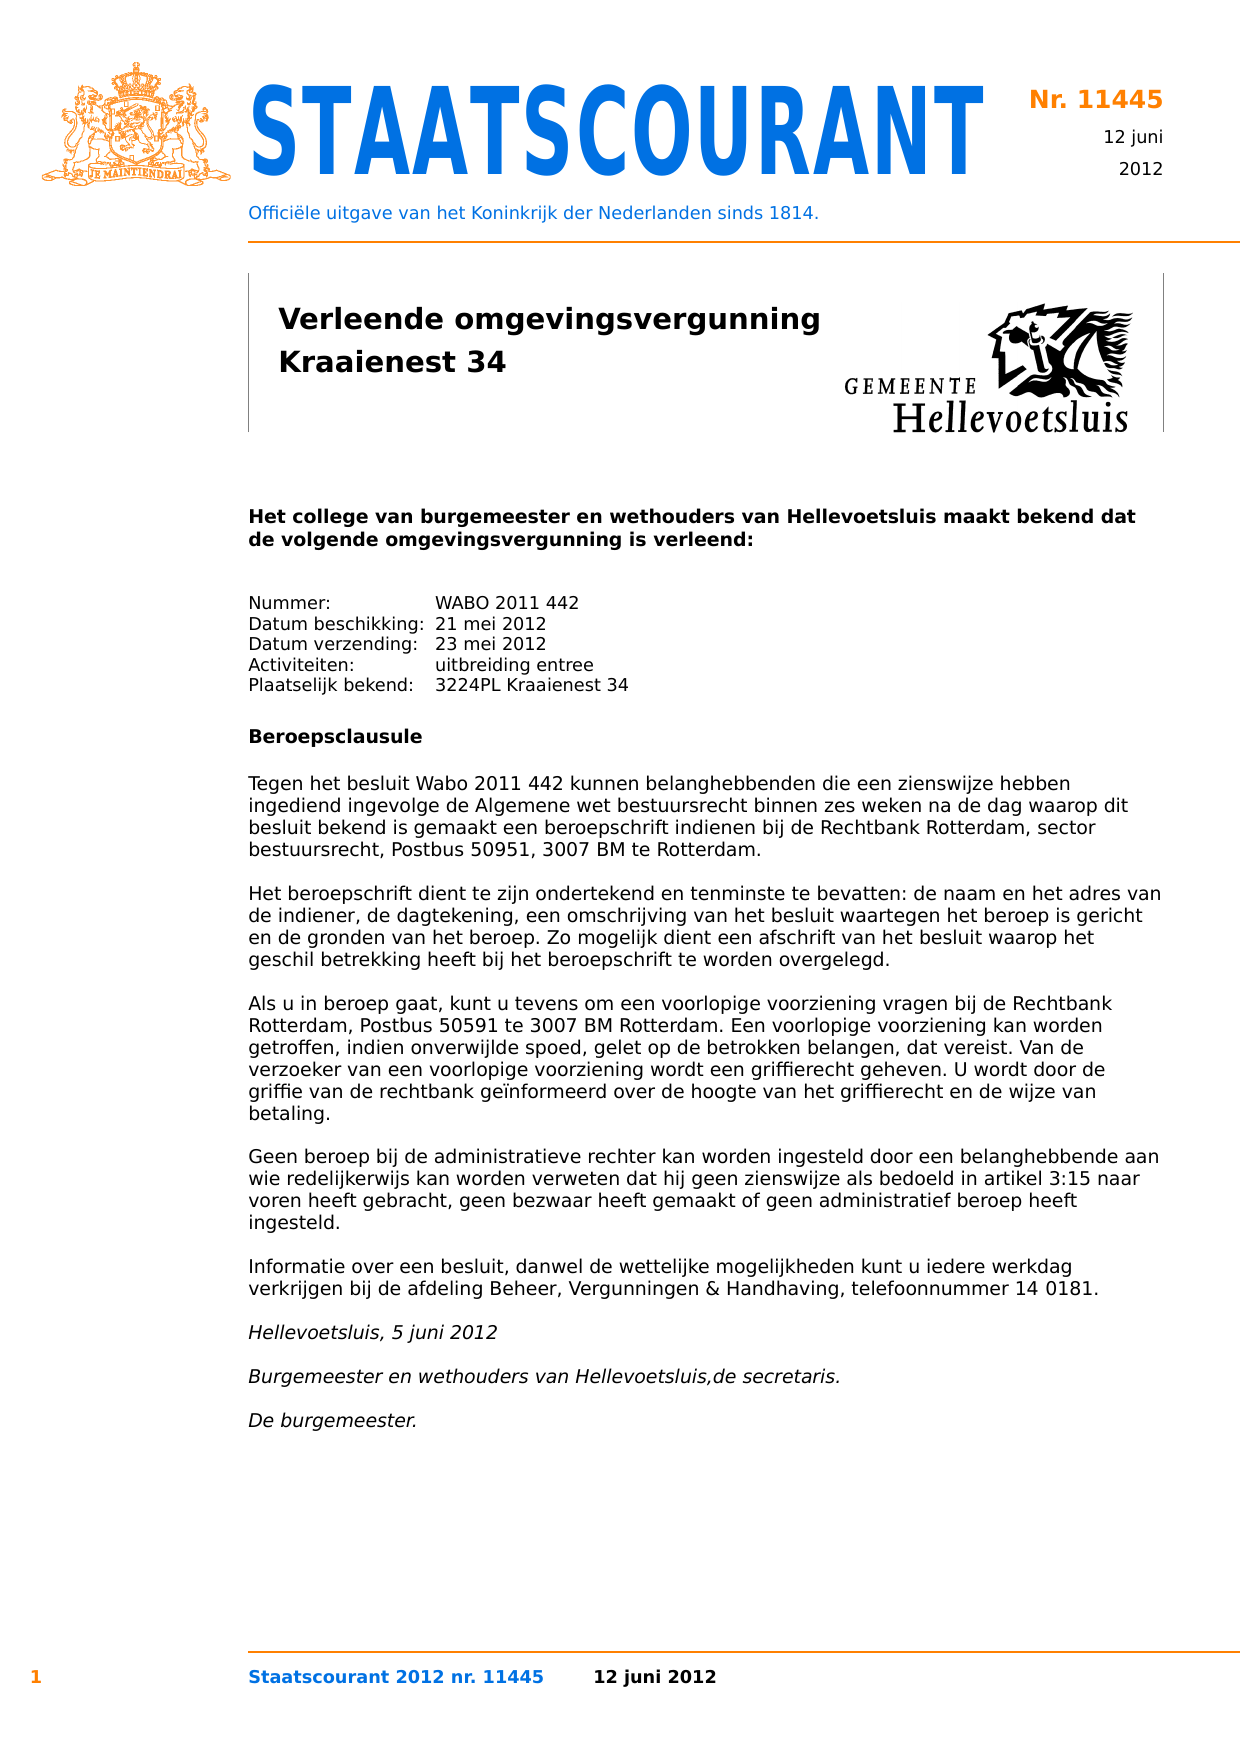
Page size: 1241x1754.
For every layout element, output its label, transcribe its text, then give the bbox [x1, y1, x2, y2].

table_cell 12 juni [998, 121, 1240, 153]
text Informatie over een besluit, danwel de wettelijke mogelijkheden kunt u iedere werkdag verkrijgen bij de afdeling Beheer, Vergunningen & Handhaving, telefoonnummer 14 0181. [248, 1256, 1163, 1300]
table_cell 21 mei 2012 [429, 614, 1163, 634]
picture [41, 62, 231, 186]
table_header Nr. 11445 [998, 62, 1240, 121]
text Als u in beroep gaat, kunt u tevens om een voorlopige voorziening vragen bij de Rechtbank Rotterdam, Postbus 50591 te 3007 BM Rotterdam. Een voorlopige voorziening kan worden getroffen, indien onverwijlde spoed, gelet op de betrokken belangen, dat vereist. Van de verzoeker van een voorlopige voorziening wordt een griffierecht geheven. U wordt door de griffie van de rechtbank geïnformeerd over de hoogte van het griffierecht en de wijze van betaling. [248, 993, 1163, 1124]
table_cell Plaatselijk bekend: [248, 675, 429, 696]
text Het college van burgemeester en wethouders van Hellevoetsluis maakt bekend dat de volgende omgevingsvergunning is verleend: [248, 506, 1163, 550]
table_cell Datum verzending: [248, 634, 429, 655]
table_header [248, 572, 429, 593]
table_header [25, 62, 248, 241]
table_cell WABO 2011 442 [429, 593, 1163, 613]
table_header [429, 572, 1163, 593]
text Burgemeester en wethouders van Hellevoetsluis,de secretaris. [248, 1366, 1163, 1388]
table_cell 3224PL Kraaienest 34 [429, 675, 1163, 696]
text Geen beroep bij de administratieve rechter kan worden ingesteld door een belanghebbende aan wie redelijkerwijs kan worden verweten dat hij geen zienswijze als bedoeld in artikel 3:15 naar voren heeft gebracht, geen bezwaar heeft gemaakt of geen administratief beroep heeft ingesteld. [248, 1146, 1163, 1234]
table_cell uitbreiding entree [429, 655, 1163, 675]
text Tegen het besluit Wabo 2011 442 kunnen belanghebbenden die een zienswijze hebben ingediend ingevolge de Algemene wet bestuursrecht binnen zes weken na de dag waarop dit besluit bekend is gemaakt een beroepschrift indienen bij de Rechtbank Rotterdam, sector bestuursrecht, Postbus 50951, 3007 BM te Rotterdam. [248, 773, 1163, 861]
table_cell 23 mei 2012 [429, 634, 1163, 655]
subtitle Verleende omgevingsvergunning Kraaienest 34 [249, 273, 1163, 432]
text Het beroepschrift dient te zijn ondertekend en tenminste te bevatten: de naam en het adres van de indiener, de dagtekening, een omschrijving van het besluit waartegen het beroep is gericht en de gronden van het beroep. Zo mogelijk dient een afschrift van het besluit waarop het geschil betrekking heeft bij het beroepschrift te worden overgelegd. [248, 883, 1163, 971]
table_cell 2012 [998, 153, 1240, 203]
table_cell Activiteiten: [248, 655, 429, 675]
picture [844, 302, 1134, 433]
subtitle Beroepsclausule [248, 726, 1163, 748]
table_cell Nummer: [248, 593, 429, 613]
table_header STAATSCOURANT [248, 62, 998, 203]
text Hellevoetsluis, 5 juni 2012 [248, 1322, 1163, 1344]
text De burgemeester. [248, 1410, 1163, 1432]
table_cell Officiële uitgave van het Koninkrijk der Nederlanden sinds 1814. [248, 203, 1240, 241]
table_cell Datum beschikking: [248, 614, 429, 634]
